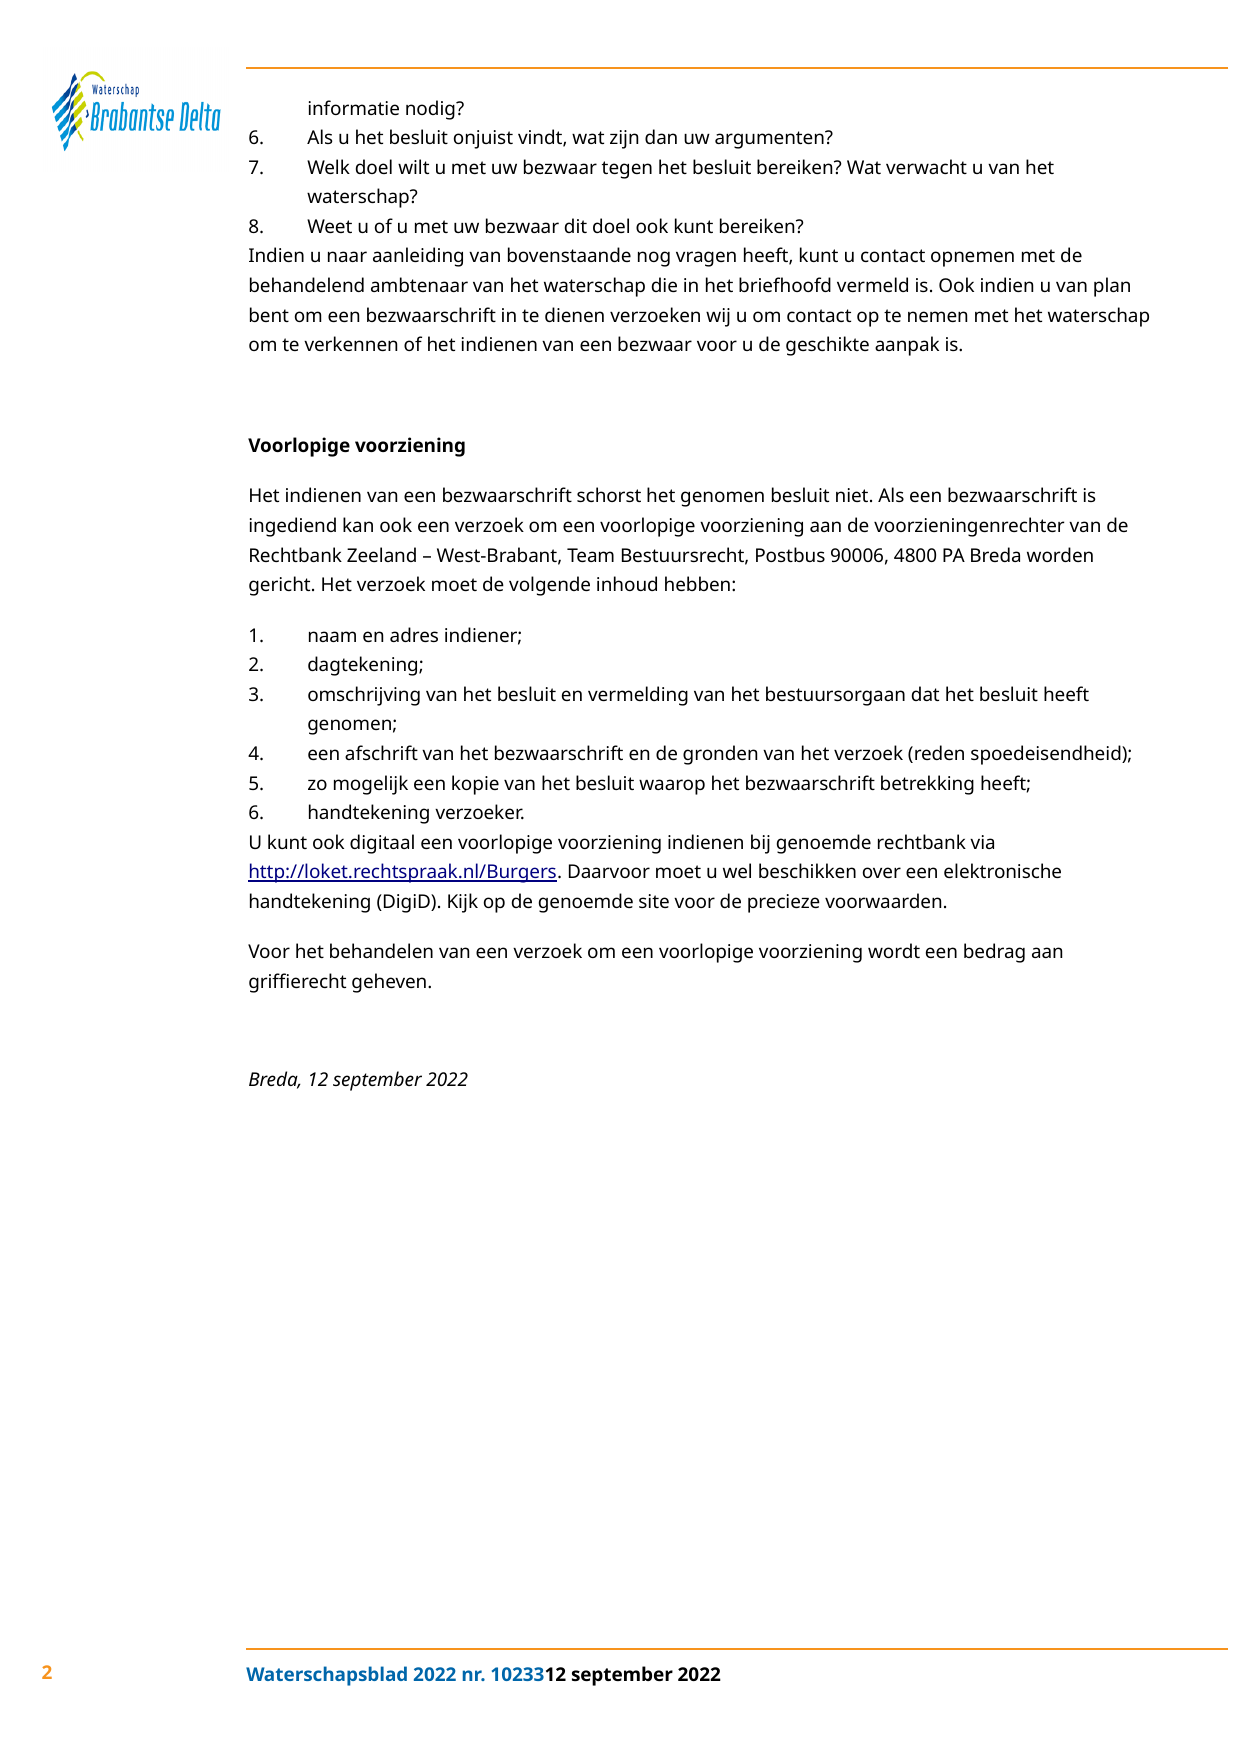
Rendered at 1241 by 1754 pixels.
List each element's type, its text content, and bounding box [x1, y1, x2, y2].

list Weet u of u met uw bezwaar dit doel ook kunt bereiken? [248, 213, 1152, 239]
list naam en adres indiener; [248, 622, 1152, 648]
text Indien u naar aanleiding van bovenstaande nog vragen heeft, kunt u contact opnemen met de behandelend ambtenaar van het waterschap die in het briefhoofd vermeld is. Ook indien u van plan bent om een bezwaarschrift in te dienen verzoeken wij u om contact op te nemen met het waterschap om te verkennen of het indienen van een bezwaar voor u de geschikte aanpak is. [248, 243, 1152, 357]
list handtekening verzoeker. [248, 799, 1152, 825]
text U kunt ook digitaal een voorlopige voorziening indienen bij genoemde rechtbank via http://loket.rechtspraak.nl/Burgers. Daarvoor moet u wel beschikken over een elektronische handtekening (DigiD). Kijk op de genoemde site voor de precieze voorwaarden. [248, 829, 1152, 914]
text Voor het behandelen van een verzoek om een voorlopige voorziening wordt een bedrag aan griffierecht geheven. [248, 938, 1152, 994]
list een afschrift van het bezwaarschrift en de gronden van het verzoek (reden spoedeisendheid); [248, 740, 1152, 766]
list Welk doel wilt u met uw bezwaar tegen het besluit bereiken? Wat verwacht u van het waterschap? [248, 154, 1152, 209]
text Breda, 12 september 2022 [248, 1066, 1152, 1092]
list zo mogelijk een kopie van het besluit waarop het bezwaarschrift betrekking heeft; [248, 770, 1152, 796]
list Als u het besluit onjuist vindt, wat zijn dan uw argumenten? [248, 124, 1152, 150]
list informatie nodig? [248, 95, 1152, 121]
list omschrijving van het besluit en vermelding van het bestuursorgaan dat het besluit heeft genomen; [248, 681, 1152, 736]
picture [41, 47, 231, 172]
text Het indienen van een bezwaarschrift schorst het genomen besluit niet. Als een bezwaarschrift is ingediend kan ook een verzoek om een voorlopige voorziening aan de voorzieningenrechter van de Rechtbank Zeeland – West-Brabant, Team Bestuursrecht, Postbus 90006, 4800 PA Breda worden gericht. Het verzoek moet de volgende inhoud hebben: [248, 483, 1152, 597]
list dagtekening; [248, 651, 1152, 677]
text Voorlopige voorziening [248, 432, 1152, 458]
